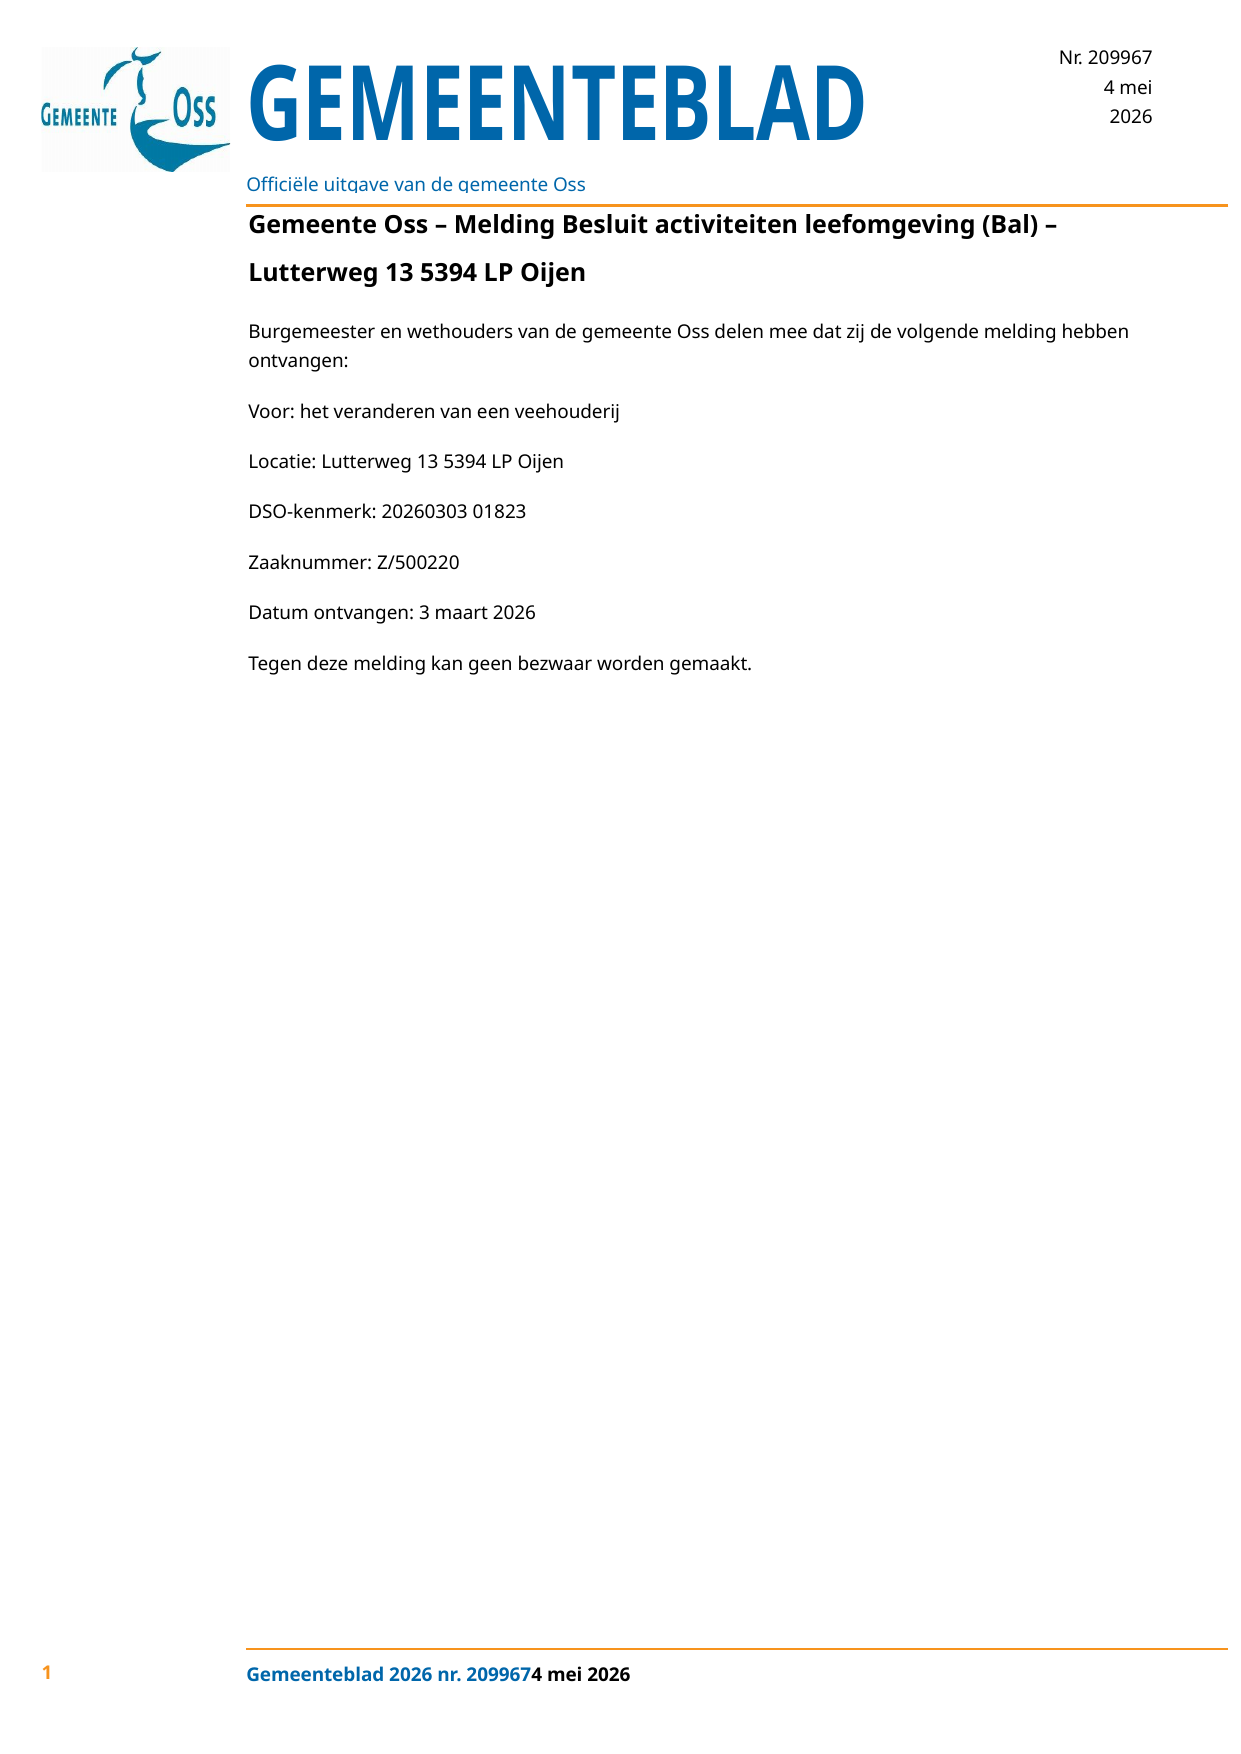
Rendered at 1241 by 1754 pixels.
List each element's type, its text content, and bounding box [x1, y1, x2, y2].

text Locatie: Lutterweg 13 5394 LP Oijen [248, 448, 1152, 474]
text Voor: het veranderen van een veehouderij [248, 398, 1152, 424]
text DSO-kenmerk: 20260303 01823 [248, 499, 1152, 524]
text Burgemeester en wethouders van de gemeente Oss delen mee dat zij de volgende melding hebben ontvangen: [248, 318, 1152, 373]
text Gemeente Oss – Melding Besluit activiteiten leefomgeving (Bal) – Lutterweg 13 5394 LP Oijen [248, 207, 1152, 288]
picture [41, 47, 231, 172]
text Zaaknummer: Z/500220 [248, 549, 1152, 575]
text Tegen deze melding kan geen bezwaar worden gemaakt. [248, 650, 1152, 676]
text Datum ontvangen: 3 maart 2026 [248, 599, 1152, 625]
